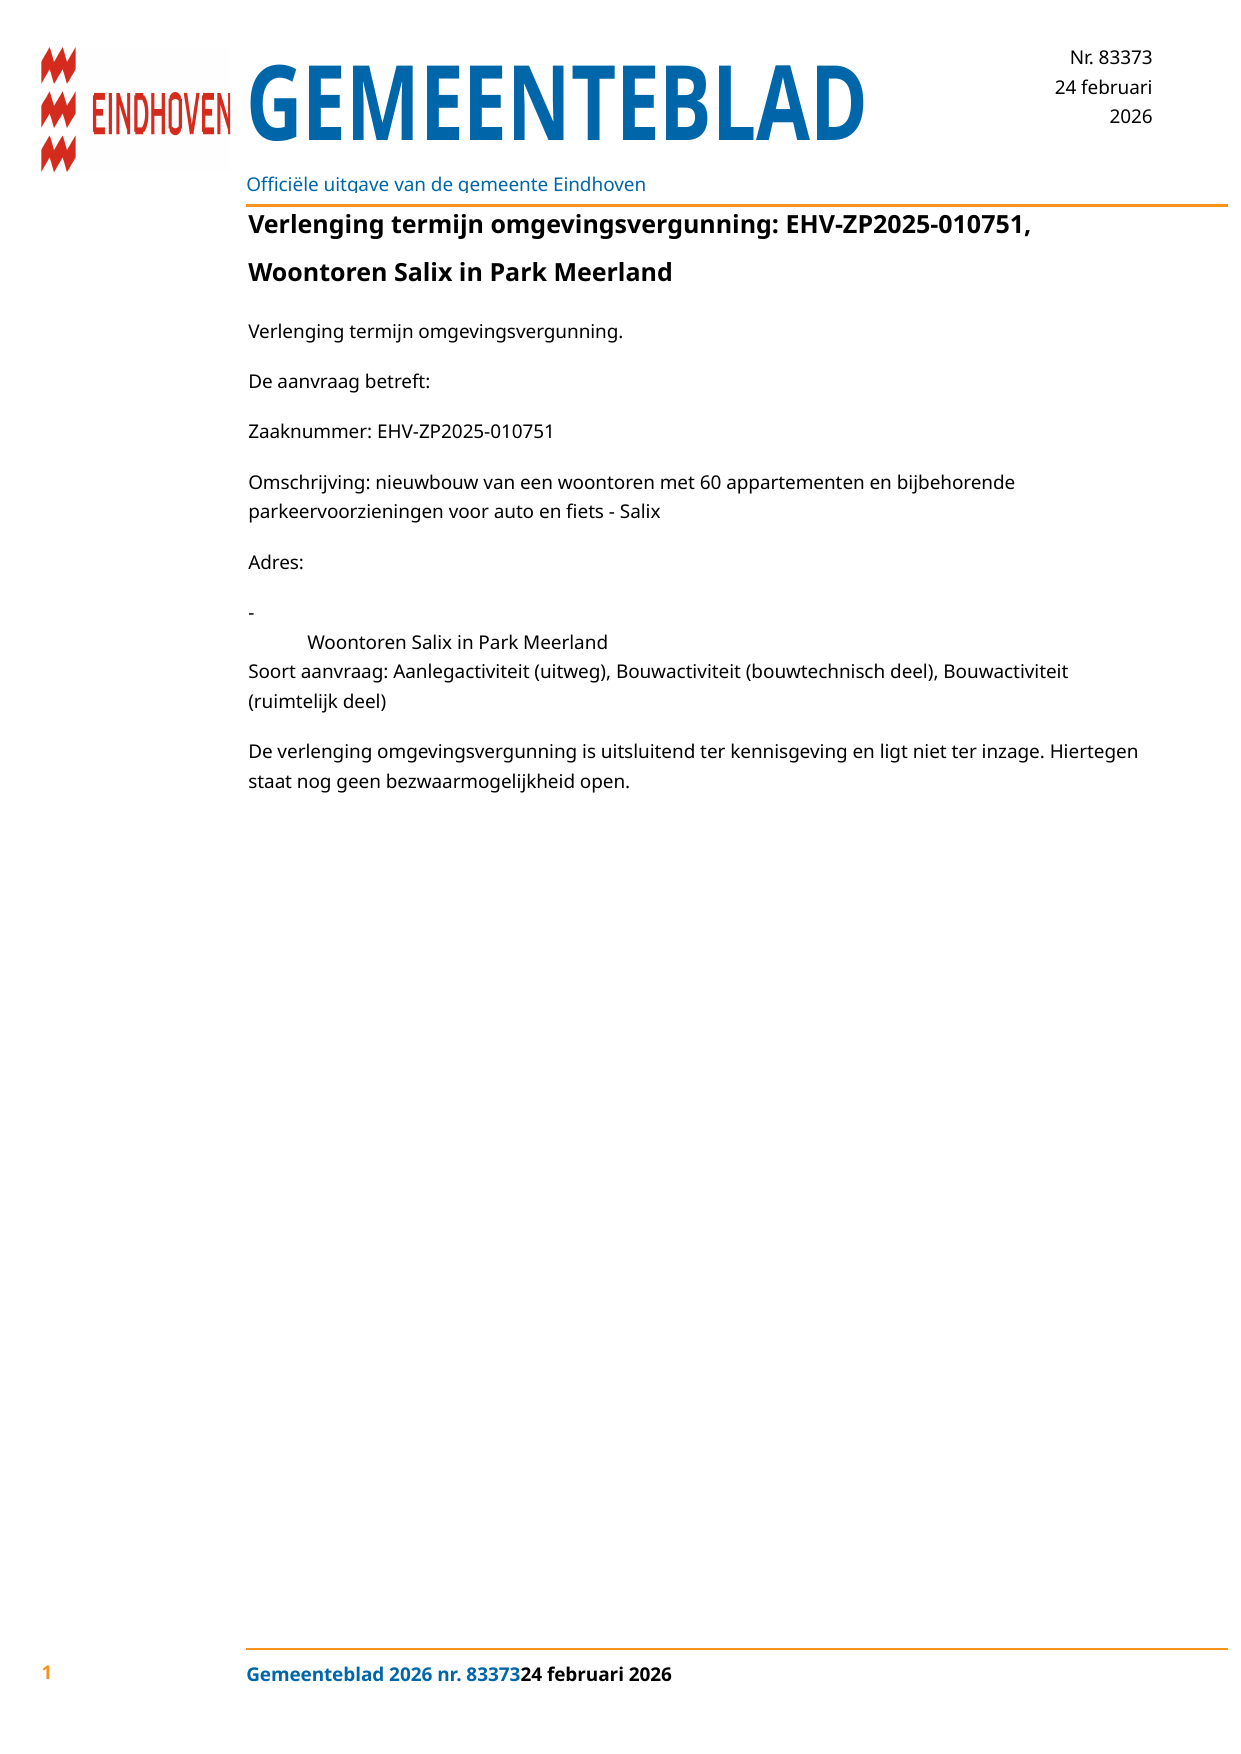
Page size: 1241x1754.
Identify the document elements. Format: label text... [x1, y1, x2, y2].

text De verlenging omgevingsvergunning is uitsluitend ter kennisgeving en ligt niet ter inzage. Hiertegen staat nog geen bezwaarmogelijkheid open. [248, 739, 1152, 794]
text Zaaknummer: EHV-ZP2025-010751 [248, 419, 1152, 444]
text Omschrijving: nieuwbouw van een woontoren met 60 appartementen en bijbehorende parkeervoorzieningen voor auto en fiets - Salix [248, 469, 1152, 524]
text De aanvraag betreft: [248, 368, 1152, 394]
text Soort aanvraag: Aanlegactiviteit (uitweg), Bouwactiviteit (bouwtechnisch deel), Bouwactiviteit (ruimtelijk deel) [248, 659, 1152, 714]
text Verlenging termijn omgevingsvergunning: EHV-ZP2025-010751, Woontoren Salix in Park Meerland [248, 207, 1152, 288]
text Verlenging termijn omgevingsvergunning. [248, 318, 1152, 344]
list Woontoren Salix in Park Meerland [248, 629, 1152, 655]
text Adres: [248, 549, 1152, 575]
picture [41, 47, 231, 172]
